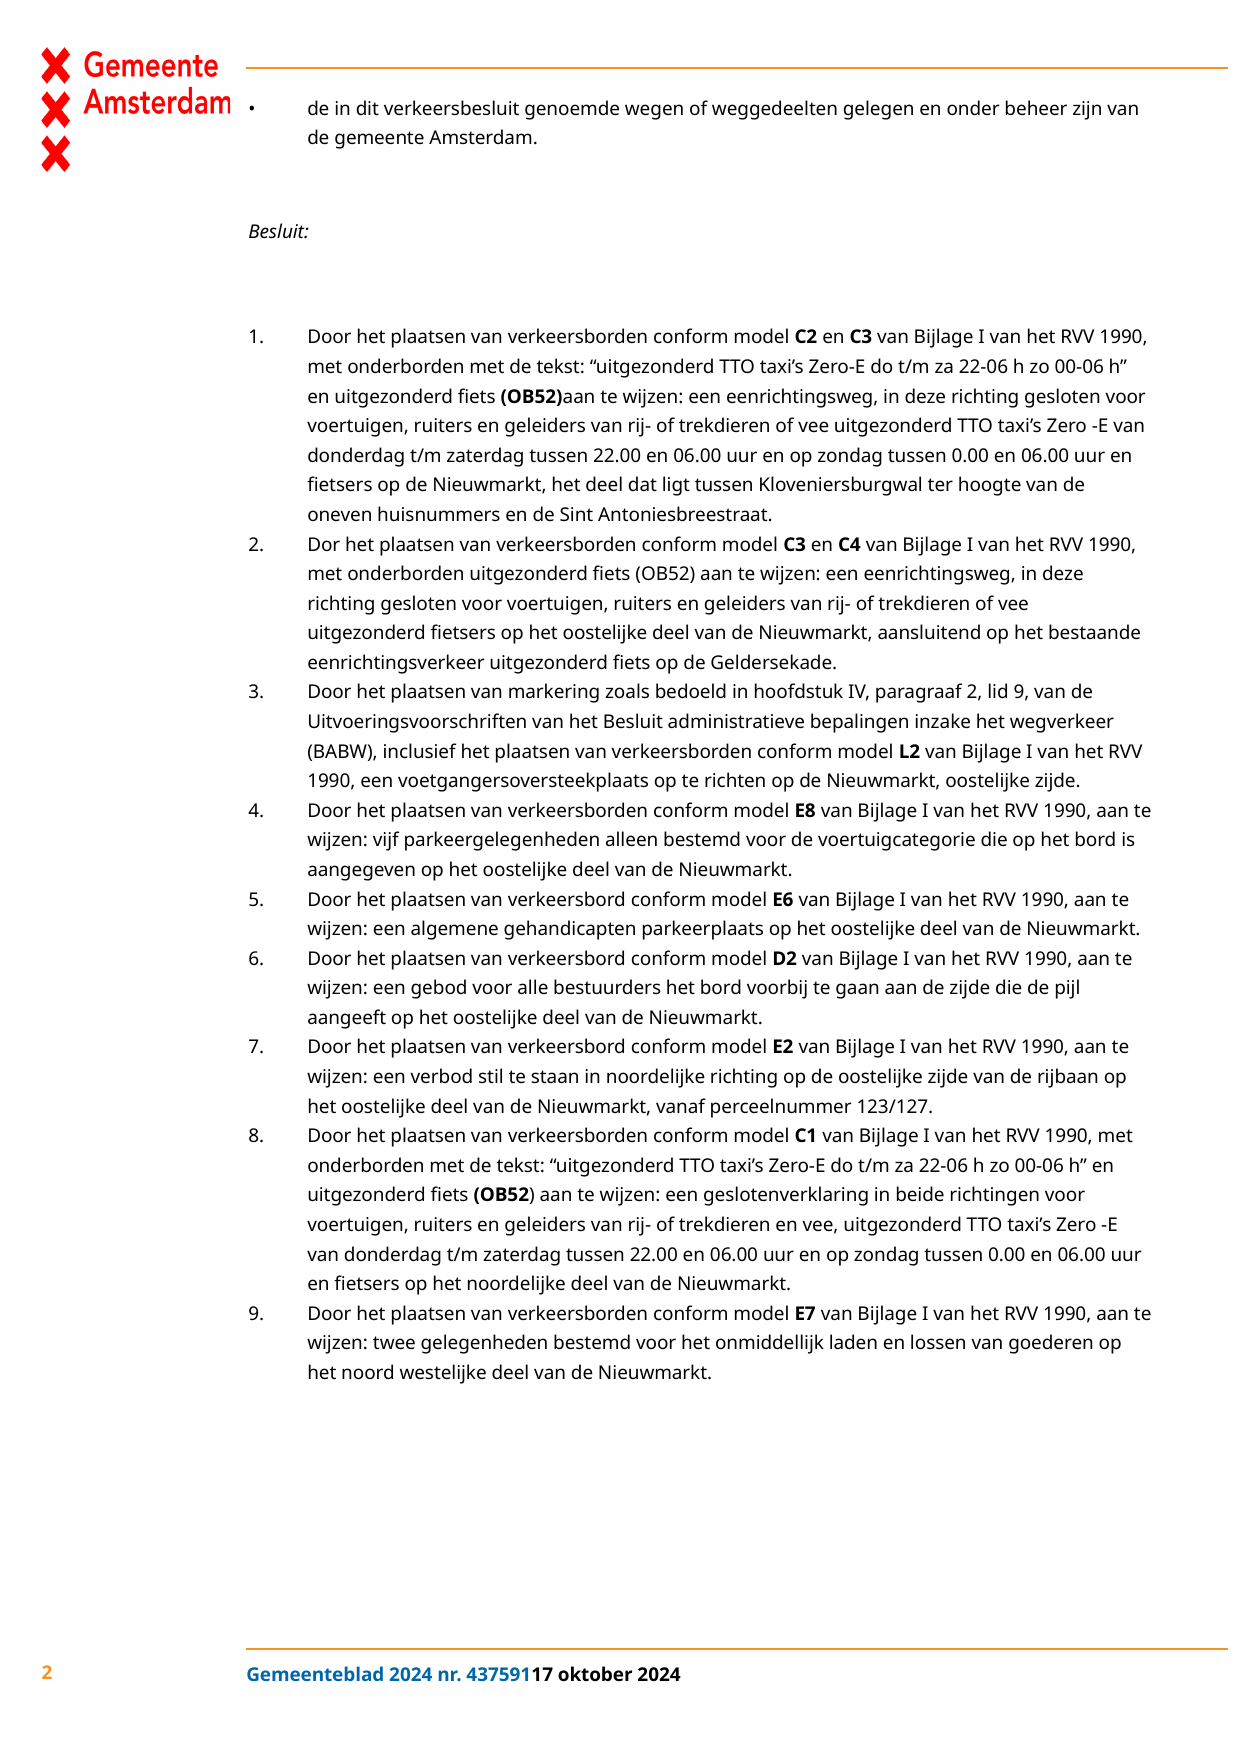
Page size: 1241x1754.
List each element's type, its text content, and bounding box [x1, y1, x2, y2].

list Door het plaatsen van verkeersbord conform model D2 van Bijlage I van het RVV 1990, aan te wijzen: een gebod voor alle bestuurders het bord voorbij te gaan aan de zijde die de pijl aangeeft op het oostelijke deel van de Nieuwmarkt. [248, 945, 1152, 1030]
list Door het plaatsen van verkeersborden conform model E8 van Bijlage I van het RVV 1990, aan te wijzen: vijf parkeergelegenheden alleen bestemd voor de voertuigcategorie die op het bord is aangegeven op het oostelijke deel van de Nieuwmarkt. [248, 797, 1152, 882]
text Besluit: [248, 218, 1152, 244]
list Door het plaatsen van verkeersborden conform model E7 van Bijlage I van het RVV 1990, aan te wijzen: twee gelegenheden bestemd voor het onmiddellijk laden en lossen van goederen op het noord westelijke deel van de Nieuwmarkt. [248, 1300, 1152, 1385]
list Dor het plaatsen van verkeersborden conform model C3 en C4 van Bijlage I van het RVV 1990, met onderborden uitgezonderd fiets (OB52) aan te wijzen: een eenrichtingsweg, in deze richting gesloten voor voertuigen, ruiters en geleiders van rij- of trekdieren of vee uitgezonderd fietsers op het oostelijke deel van de Nieuwmarkt, aansluitend op het bestaande eenrichtingsverkeer uitgezonderd fiets op de Geldersekade. [248, 531, 1152, 675]
list Door het plaatsen van verkeersborden conform model C1 van Bijlage I van het RVV 1990, met onderborden met de tekst: “uitgezonderd TTO taxi’s Zero-E do t/m za 22-06 h zo 00-06 h” en uitgezonderd fiets (OB52) aan te wijzen: een geslotenverklaring in beide richtingen voor voertuigen, ruiters en geleiders van rij- of trekdieren en vee, uitgezonderd TTO taxi’s Zero -E van donderdag t/m zaterdag tussen 22.00 en 06.00 uur en op zondag tussen 0.00 en 06.00 uur en fietsers op het noordelijke deel van de Nieuwmarkt. [248, 1122, 1152, 1296]
list Door het plaatsen van verkeersborden conform model C2 en C3 van Bijlage I van het RVV 1990, met onderborden met de tekst: “uitgezonderd TTO taxi’s Zero-E do t/m za 22-06 h zo 00-06 h” en uitgezonderd fiets (OB52)aan te wijzen: een eenrichtingsweg, in deze richting gesloten voor voertuigen, ruiters en geleiders van rij- of trekdieren of vee uitgezonderd TTO taxi’s Zero -E van donderdag t/m zaterdag tussen 22.00 en 06.00 uur en op zondag tussen 0.00 en 06.00 uur en fietsers op de Nieuwmarkt, het deel dat ligt tussen Kloveniersburgwal ter hoogte van de oneven huisnummers en de Sint Antoniesbreestraat. [248, 324, 1152, 527]
list de in dit verkeersbesluit genoemde wegen of weggedeelten gelegen en onder beheer zijn van de gemeente Amsterdam. [248, 95, 1152, 150]
list Door het plaatsen van verkeersbord conform model E6 van Bijlage I van het RVV 1990, aan te wijzen: een algemene gehandicapten parkeerplaats op het oostelijke deel van de Nieuwmarkt. [248, 886, 1152, 941]
list Door het plaatsen van markering zoals bedoeld in hoofdstuk IV, paragraaf 2, lid 9, van de Uitvoeringsvoorschriften van het Besluit administratieve bepalingen inzake het wegverkeer (BABW), inclusief het plaatsen van verkeersborden conform model L2 van Bijlage I van het RVV 1990, een voetgangersoversteekplaats op te richten op de Nieuwmarkt, oostelijke zijde. [248, 679, 1152, 793]
picture [41, 47, 231, 172]
list Door het plaatsen van verkeersbord conform model E2 van Bijlage I van het RVV 1990, aan te wijzen: een verbod stil te staan in noordelijke richting op de oostelijke zijde van de rijbaan op het oostelijke deel van de Nieuwmarkt, vanaf perceelnummer 123/127. [248, 1034, 1152, 1118]
